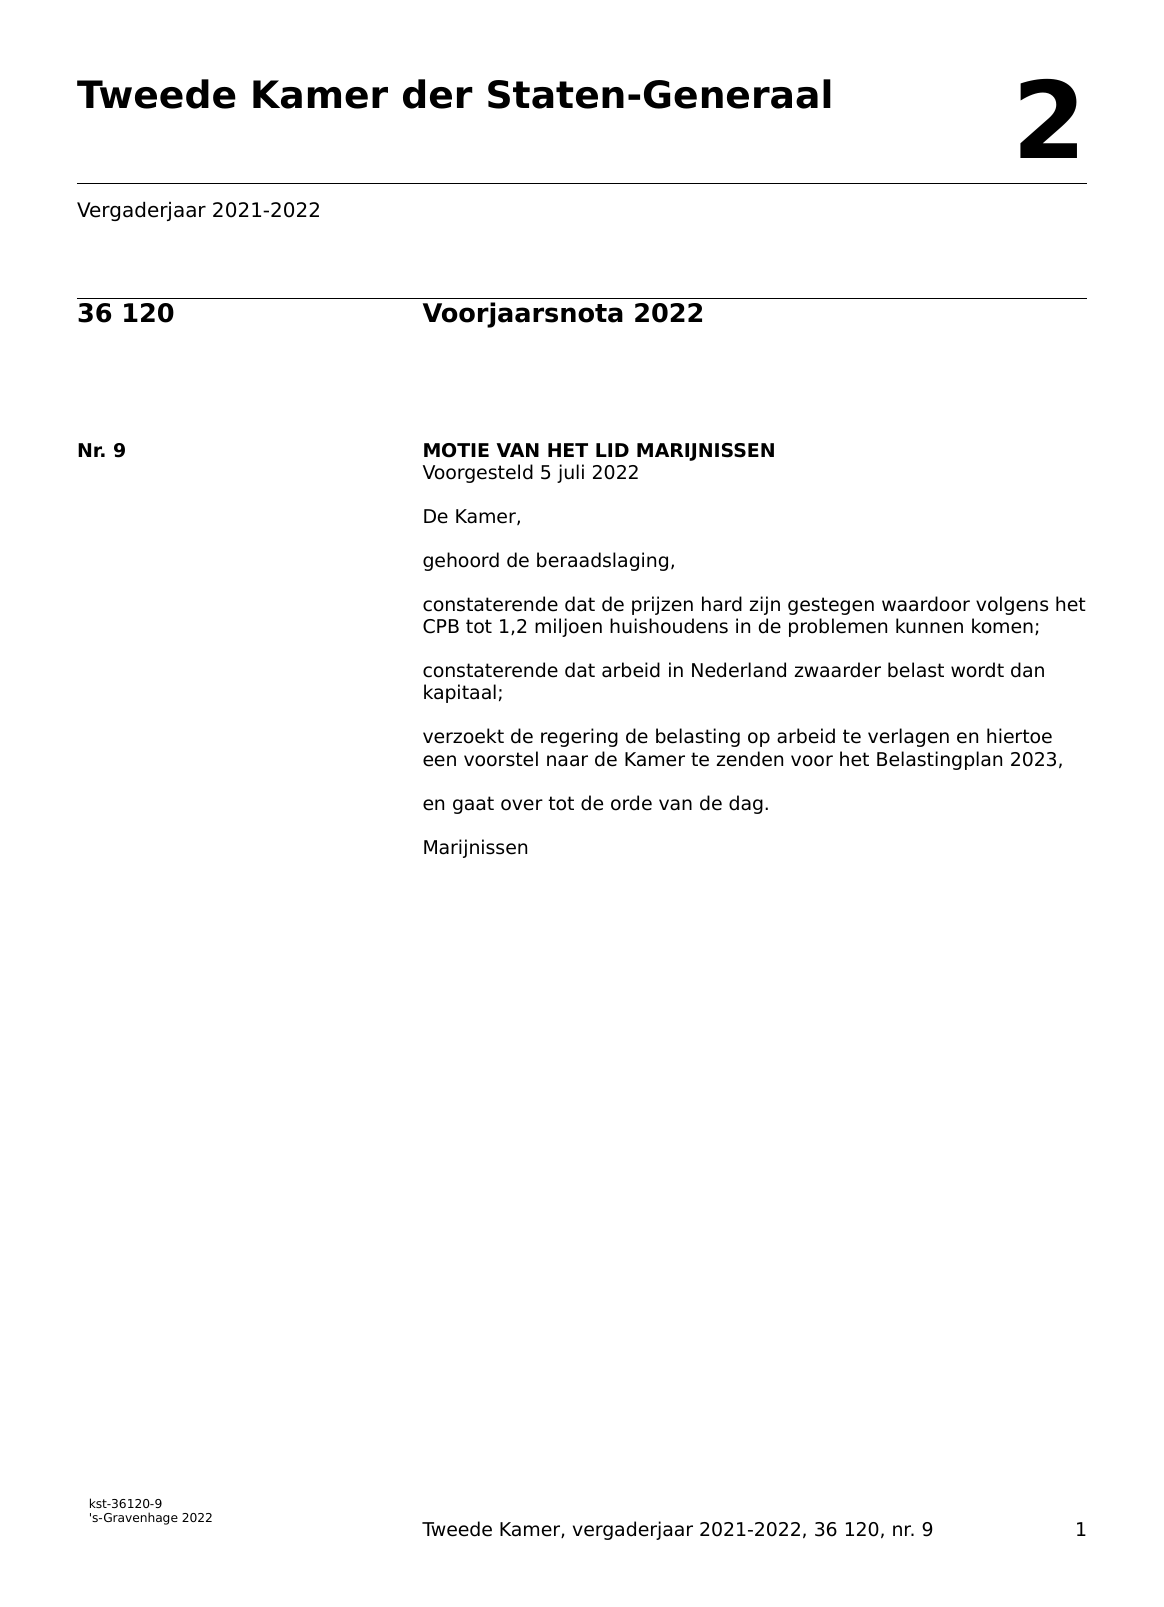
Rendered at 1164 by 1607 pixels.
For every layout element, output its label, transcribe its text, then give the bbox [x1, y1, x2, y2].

table_header Tweede Kamer der Staten-Generaal [77, 59, 886, 183]
text gehoord de beraadslaging, [422, 550, 1087, 572]
text en gaat over tot de orde van de dag. [422, 793, 1087, 814]
text Voorgesteld 5 juli 2022 [422, 462, 1087, 484]
table_cell Vergaderjaar 2021-2022 [77, 184, 1087, 298]
text Marijnissen [422, 837, 1087, 859]
text constaterende dat de prijzen hard zijn gestegen waardoor volgens het CPB tot 1,2 miljoen huishoudens in de problemen kunnen komen; [422, 594, 1087, 638]
table_header 2 [886, 59, 1087, 183]
text constaterende dat arbeid in Nederland zwaarder belast wordt dan kapitaal; [422, 660, 1087, 704]
text verzoekt de regering de belasting op arbeid te verlagen en hiertoe een voorstel naar de Kamer te zenden voor het Belastingplan 2023, [422, 726, 1087, 770]
subtitle Nr. 9 MOTIE VAN HET LID MARIJNISSEN [77, 440, 1087, 462]
text kst-36120-9 [88, 1497, 323, 1511]
text 's-Gravenhage 2022 [88, 1511, 323, 1525]
subtitle 36 120 Voorjaarsnota 2022 [77, 299, 1087, 329]
text De Kamer, [422, 506, 1087, 528]
